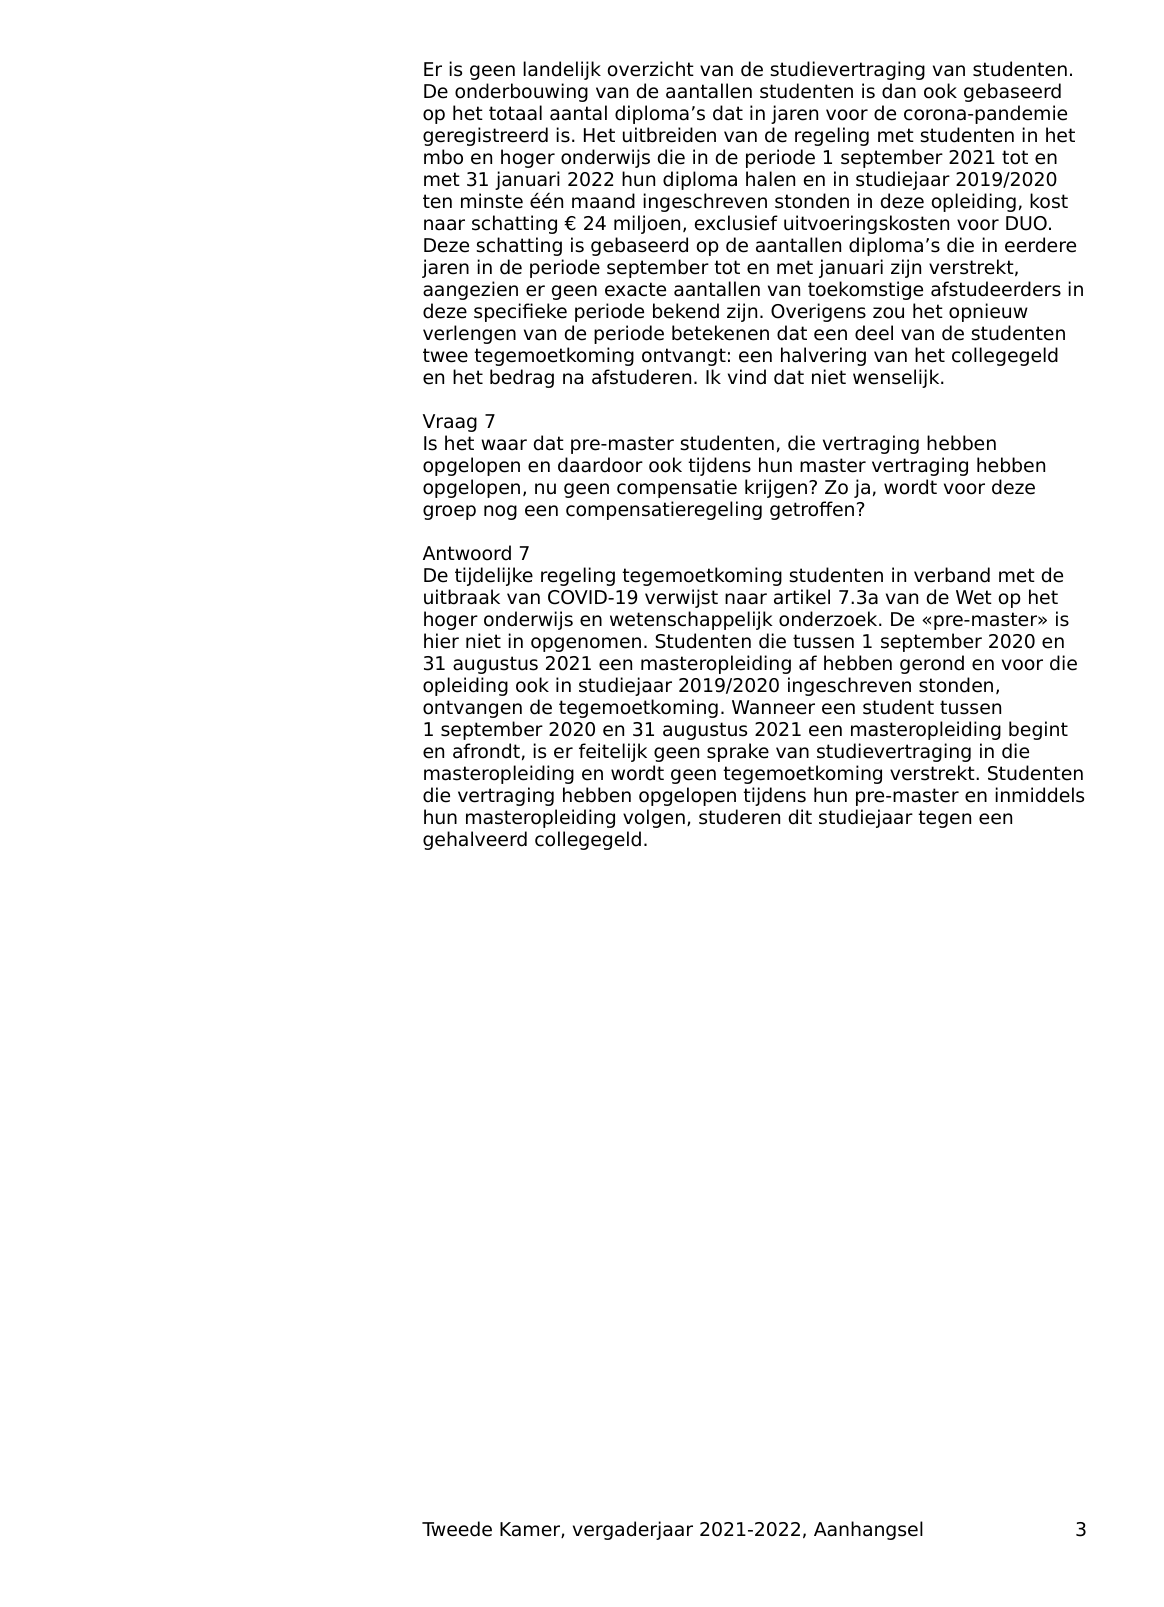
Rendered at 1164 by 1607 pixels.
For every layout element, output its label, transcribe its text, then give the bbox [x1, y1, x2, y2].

text Er is geen landelijk overzicht van de studievertraging van studenten. De onderbouwing van de aantallen studenten is dan ook gebaseerd op het totaal aantal diploma’s dat in jaren voor de corona-pandemie geregistreerd is. Het uitbreiden van de regeling met studenten in het mbo en hoger onderwijs die in de periode 1 september 2021 tot en met 31 januari 2022 hun diploma halen en in studiejaar 2019/2020 ten minste één maand ingeschreven stonden in deze opleiding, kost naar schatting € 24 miljoen, exclusief uitvoeringskosten voor DUO. Deze schatting is gebaseerd op de aantallen diploma’s die in eerdere jaren in de periode september tot en met januari zijn verstrekt, aangezien er geen exacte aantallen van toekomstige afstudeerders in deze specifieke periode bekend zijn. Overigens zou het opnieuw verlengen van de periode betekenen dat een deel van de studenten twee tegemoetkoming ontvangt: een halvering van het collegegeld en het bedrag na afstuderen. Ik vind dat niet wenselijk. [422, 59, 1087, 389]
text Vraag 7 [422, 411, 1087, 433]
text De tijdelijke regeling tegemoetkoming studenten in verband met de uitbraak van COVID-19 verwijst naar artikel 7.3a van de Wet op het hoger onderwijs en wetenschappelijk onderzoek. De «pre-master» is hier niet in opgenomen. Studenten die tussen 1 september 2020 en 31 augustus 2021 een masteropleiding af hebben gerond en voor die opleiding ook in studiejaar 2019/2020 ingeschreven stonden, ontvangen de tegemoetkoming. Wanneer een student tussen 1 september 2020 en 31 augustus 2021 een masteropleiding begint en afrondt, is er feitelijk geen sprake van studievertraging in die masteropleiding en wordt geen tegemoetkoming verstrekt. Studenten die vertraging hebben opgelopen tijdens hun pre-master en inmiddels hun masteropleiding volgen, studeren dit studiejaar tegen een gehalveerd collegegeld. [422, 565, 1087, 851]
text Is het waar dat pre-master studenten, die vertraging hebben opgelopen en daardoor ook tijdens hun master vertraging hebben opgelopen, nu geen compensatie krijgen? Zo ja, wordt voor deze groep nog een compensatieregeling getroffen? [422, 433, 1087, 521]
text Antwoord 7 [422, 543, 1087, 565]
